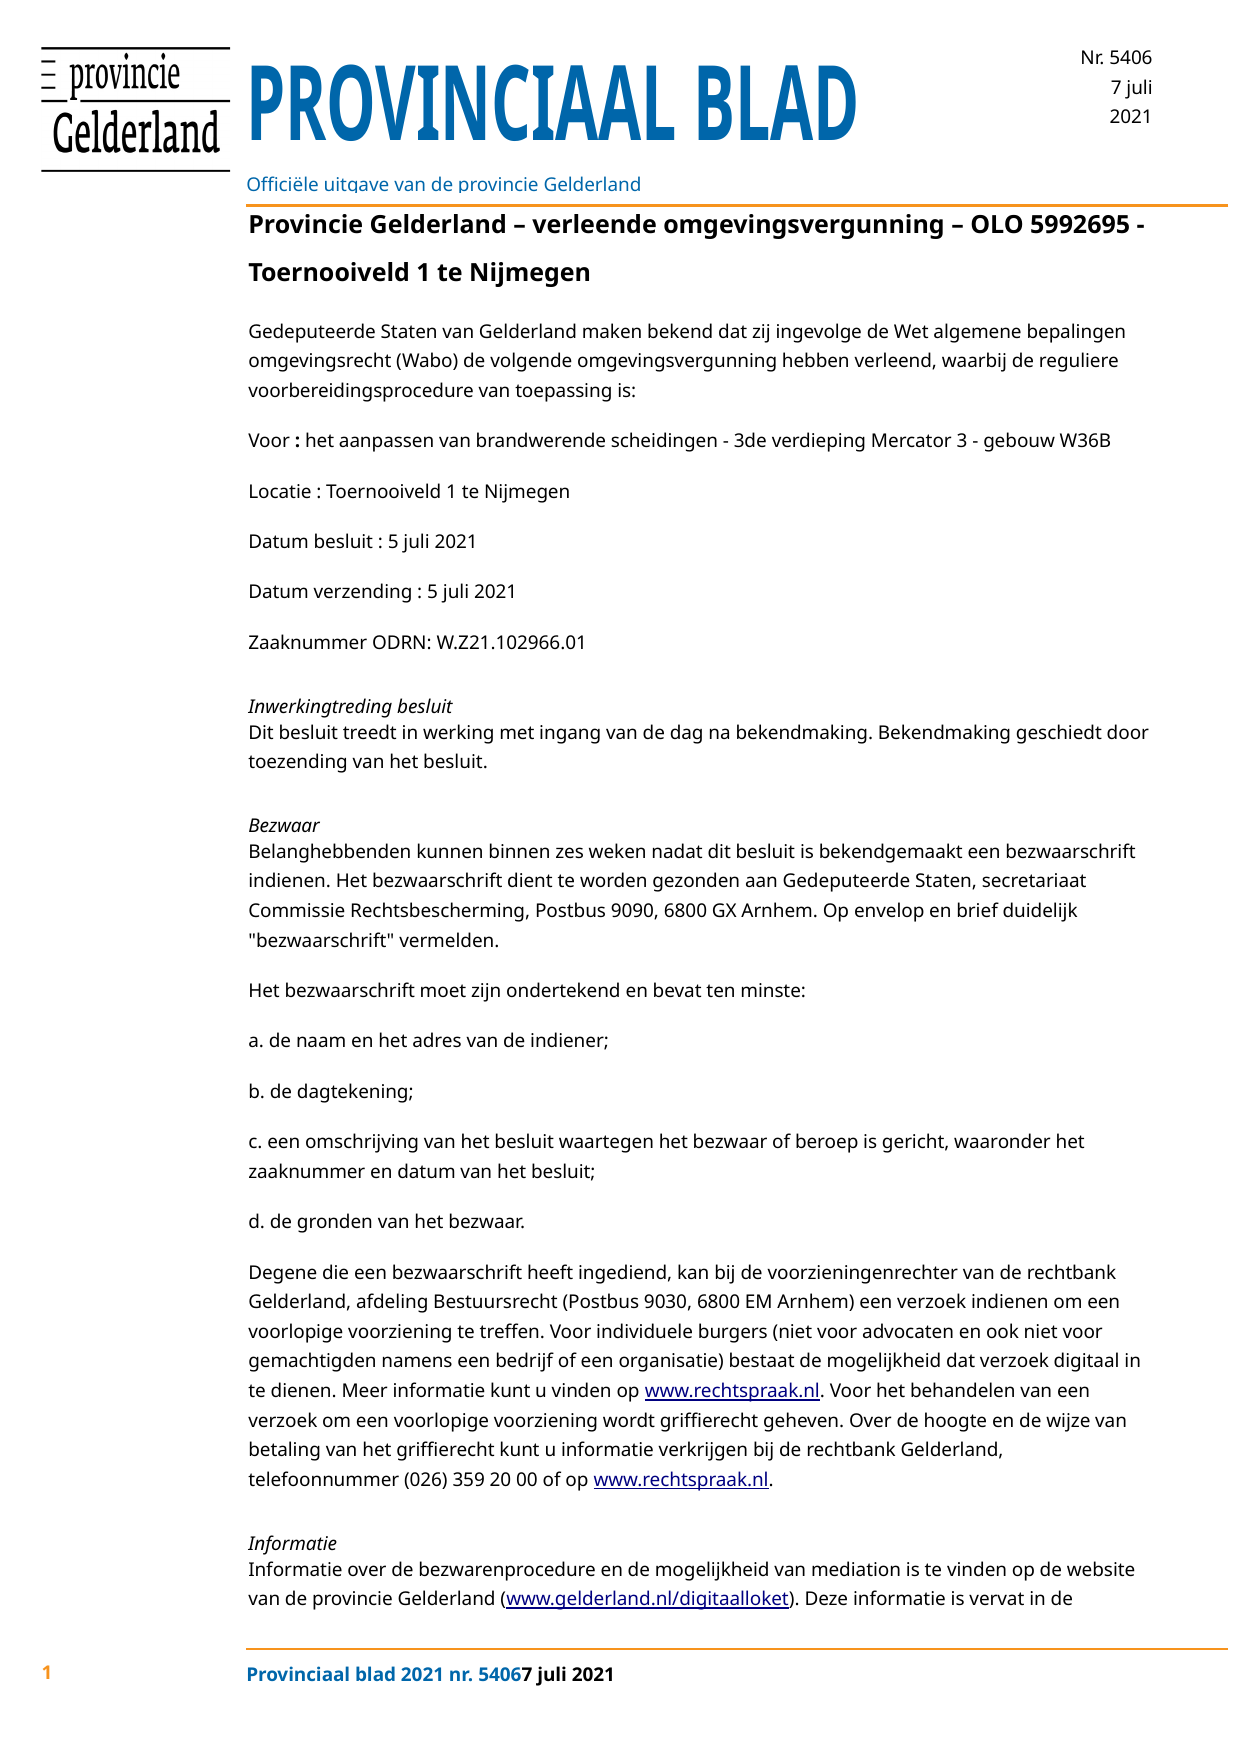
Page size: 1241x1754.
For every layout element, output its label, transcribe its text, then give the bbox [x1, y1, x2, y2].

text Gedeputeerde Staten van Gelderland maken bekend dat zij ingevolge de Wet algemene bepalingen omgevingsrecht (Wabo) de volgende omgevingsvergunning hebben verleend, waarbij de reguliere voorbereidingsprocedure van toepassing is: [248, 318, 1152, 403]
text Inwerkingtreding besluit [248, 693, 1152, 719]
text Het bezwaarschrift moet zijn ondertekend en bevat ten minste: [248, 977, 1152, 1003]
text a. de naam en het adres van de indiener; [248, 1028, 1152, 1053]
text Degene die een bezwaarschrift heeft ingediend, kan bij de voorzieningenrechter van de rechtbank Gelderland, afdeling Bestuursrecht (Postbus 9030, 6800 EM Arnhem) een verzoek indienen om een voorlopige voorziening te treffen. Voor individuele burgers (niet voor advocaten en ook niet voor gemachtigden namens een bedrijf of een organisatie) bestaat de mogelijkheid dat verzoek digitaal in te dienen. Meer informatie kunt u vinden op www.rechtspraak.nl. Voor het behandelen van een verzoek om een voorlopige voorziening wordt griffierecht geheven. Over de hoogte en de wijze van betaling van het griffierecht kunt u informatie verkrijgen bij de rechtbank Gelderland, telefoonnummer (026) 359 20 00 of op www.rechtspraak.nl. [248, 1259, 1152, 1492]
text Belanghebbenden kunnen binnen zes weken nadat dit besluit is bekendgemaakt een bezwaarschrift indienen. Het bezwaarschrift dient te worden gezonden aan Gedeputeerde Staten, secretariaat Commissie Rechtsbescherming, Postbus 9090, 6800 GX Arnhem. Op envelop en brief duidelijk "bezwaarschrift" vermelden. [248, 838, 1152, 953]
text Zaaknummer ODRN: W.Z21.102966.01 [248, 629, 1152, 655]
text Voor : het aanpassen van brandwerende scheidingen - 3de verdieping Mercator 3 - gebouw W36B [248, 427, 1152, 453]
text c. een omschrijving van het besluit waartegen het bezwaar of beroep is gericht, waaronder het zaaknummer en datum van het besluit; [248, 1128, 1152, 1184]
text Informatie [248, 1530, 1152, 1556]
text Bezwaar [248, 812, 1152, 838]
text Datum besluit : 5 juli 2021 [248, 528, 1152, 554]
picture [41, 47, 231, 172]
text b. de dagtekening; [248, 1078, 1152, 1104]
text Informatie over de bezwarenprocedure en de mogelijkheid van mediation is te vinden op de website van de provincie Gelderland (www.gelderland.nl/digitaalloket). Deze informatie is vervat in de [248, 1556, 1152, 1611]
text d. de gronden van het bezwaar. [248, 1208, 1152, 1234]
text Dit besluit treedt in werking met ingang van de dag na bekendmaking. Bekendmaking geschiedt door toezending van het besluit. [248, 719, 1152, 774]
text Datum verzending : 5 juli 2021 [248, 579, 1152, 604]
text Locatie : Toernooiveld 1 te Nijmegen [248, 478, 1152, 504]
text Provincie Gelderland – verleende omgevingsvergunning – OLO 5992695 - Toernooiveld 1 te Nijmegen [248, 207, 1152, 288]
